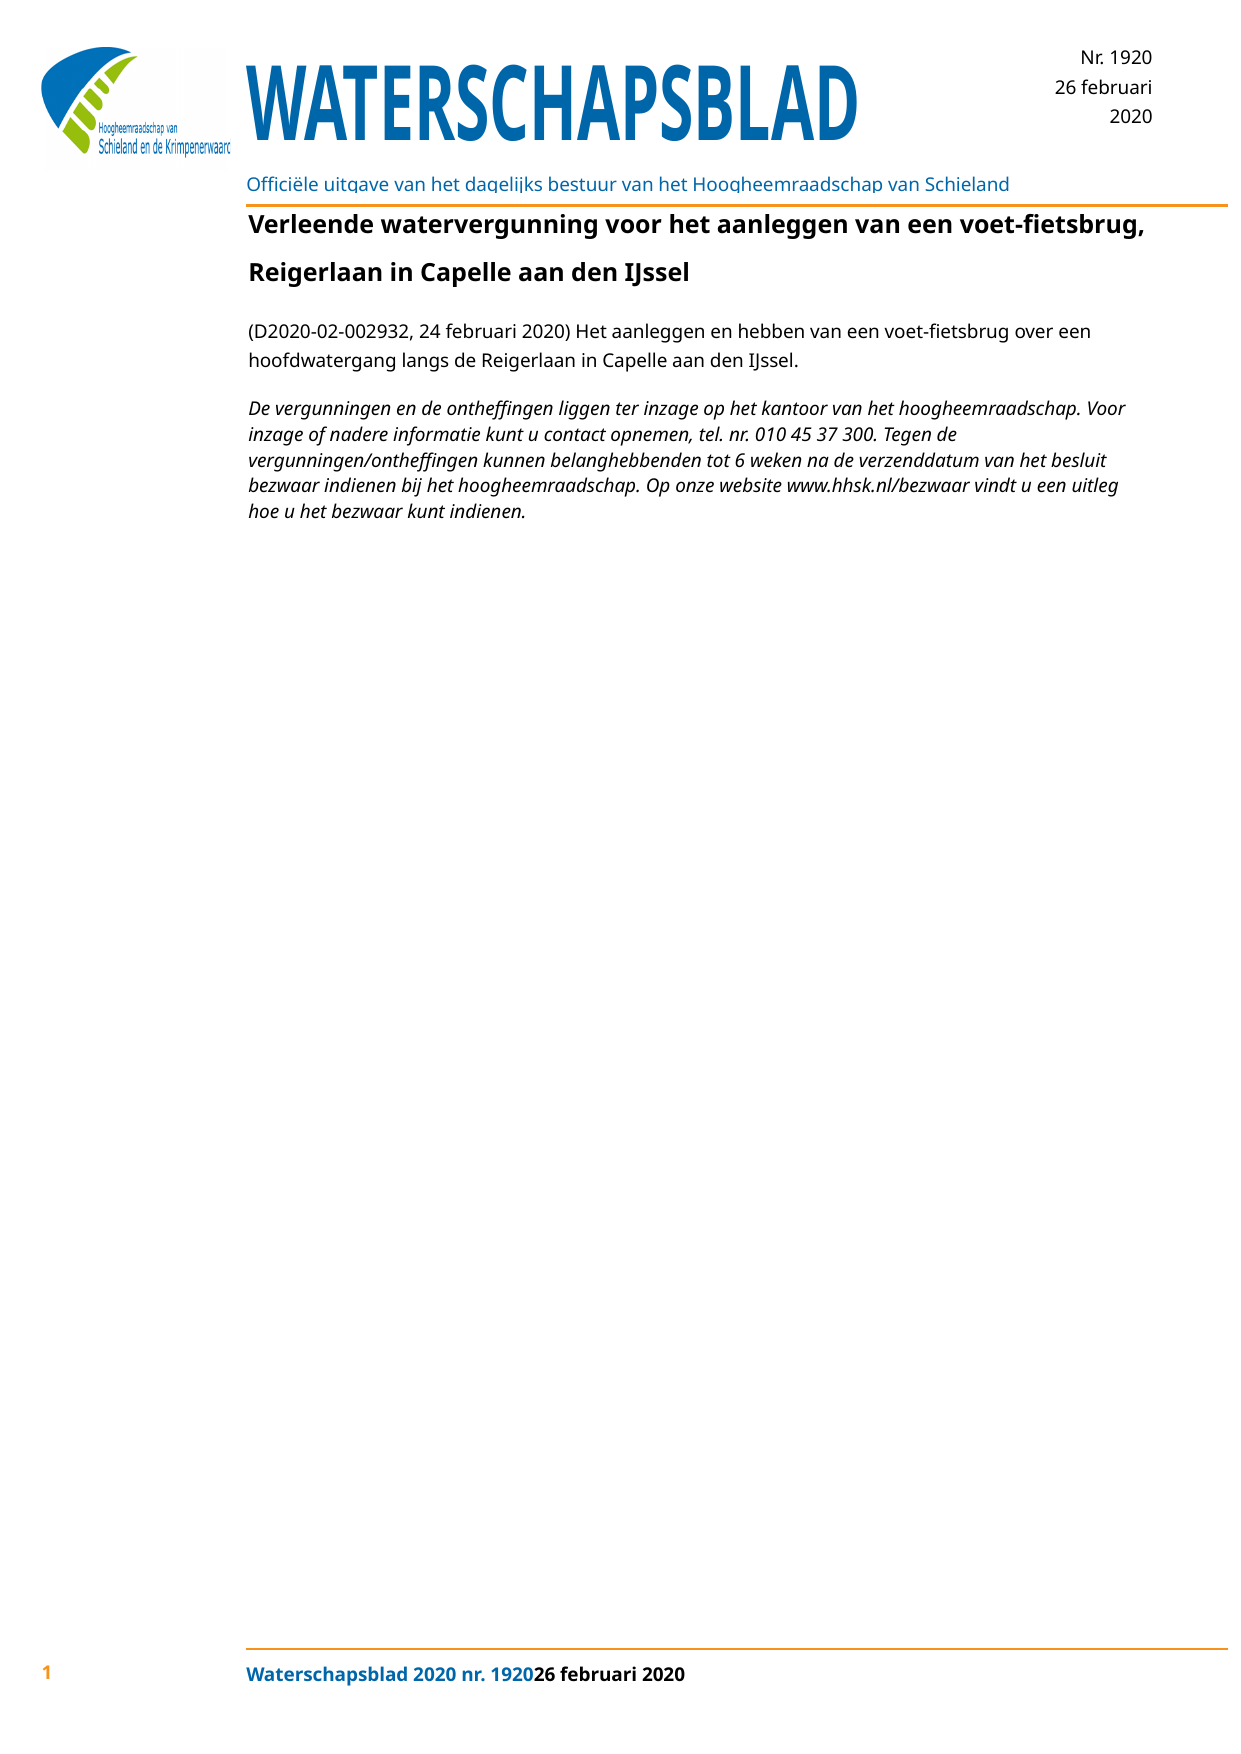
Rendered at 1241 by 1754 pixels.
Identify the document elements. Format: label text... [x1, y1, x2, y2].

picture [41, 47, 231, 172]
text (D2020-02-002932, 24 februari 2020) Het aanleggen en hebben van een voet-fietsbrug over een hoofdwatergang langs de Reigerlaan in Capelle aan den IJssel. [248, 318, 1152, 373]
text Verleende watervergunning voor het aanleggen van een voet-fietsbrug, Reigerlaan in Capelle aan den IJssel [248, 207, 1152, 288]
text De vergunningen en de ontheffingen liggen ter inzage op het kantoor van het hoogheemraadschap. Voor inzage of nadere informatie kunt u contact opnemen, tel. nr. 010 45 37 300. Tegen de vergunningen/ontheffingen kunnen belanghebbenden tot 6 weken na de verzenddatum van het besluit bezwaar indienen bij het hoogheemraadschap. Op onze website www.hhsk.nl/bezwaar vindt u een uitleg hoe u het bezwaar kunt indienen. [248, 395, 1152, 524]
